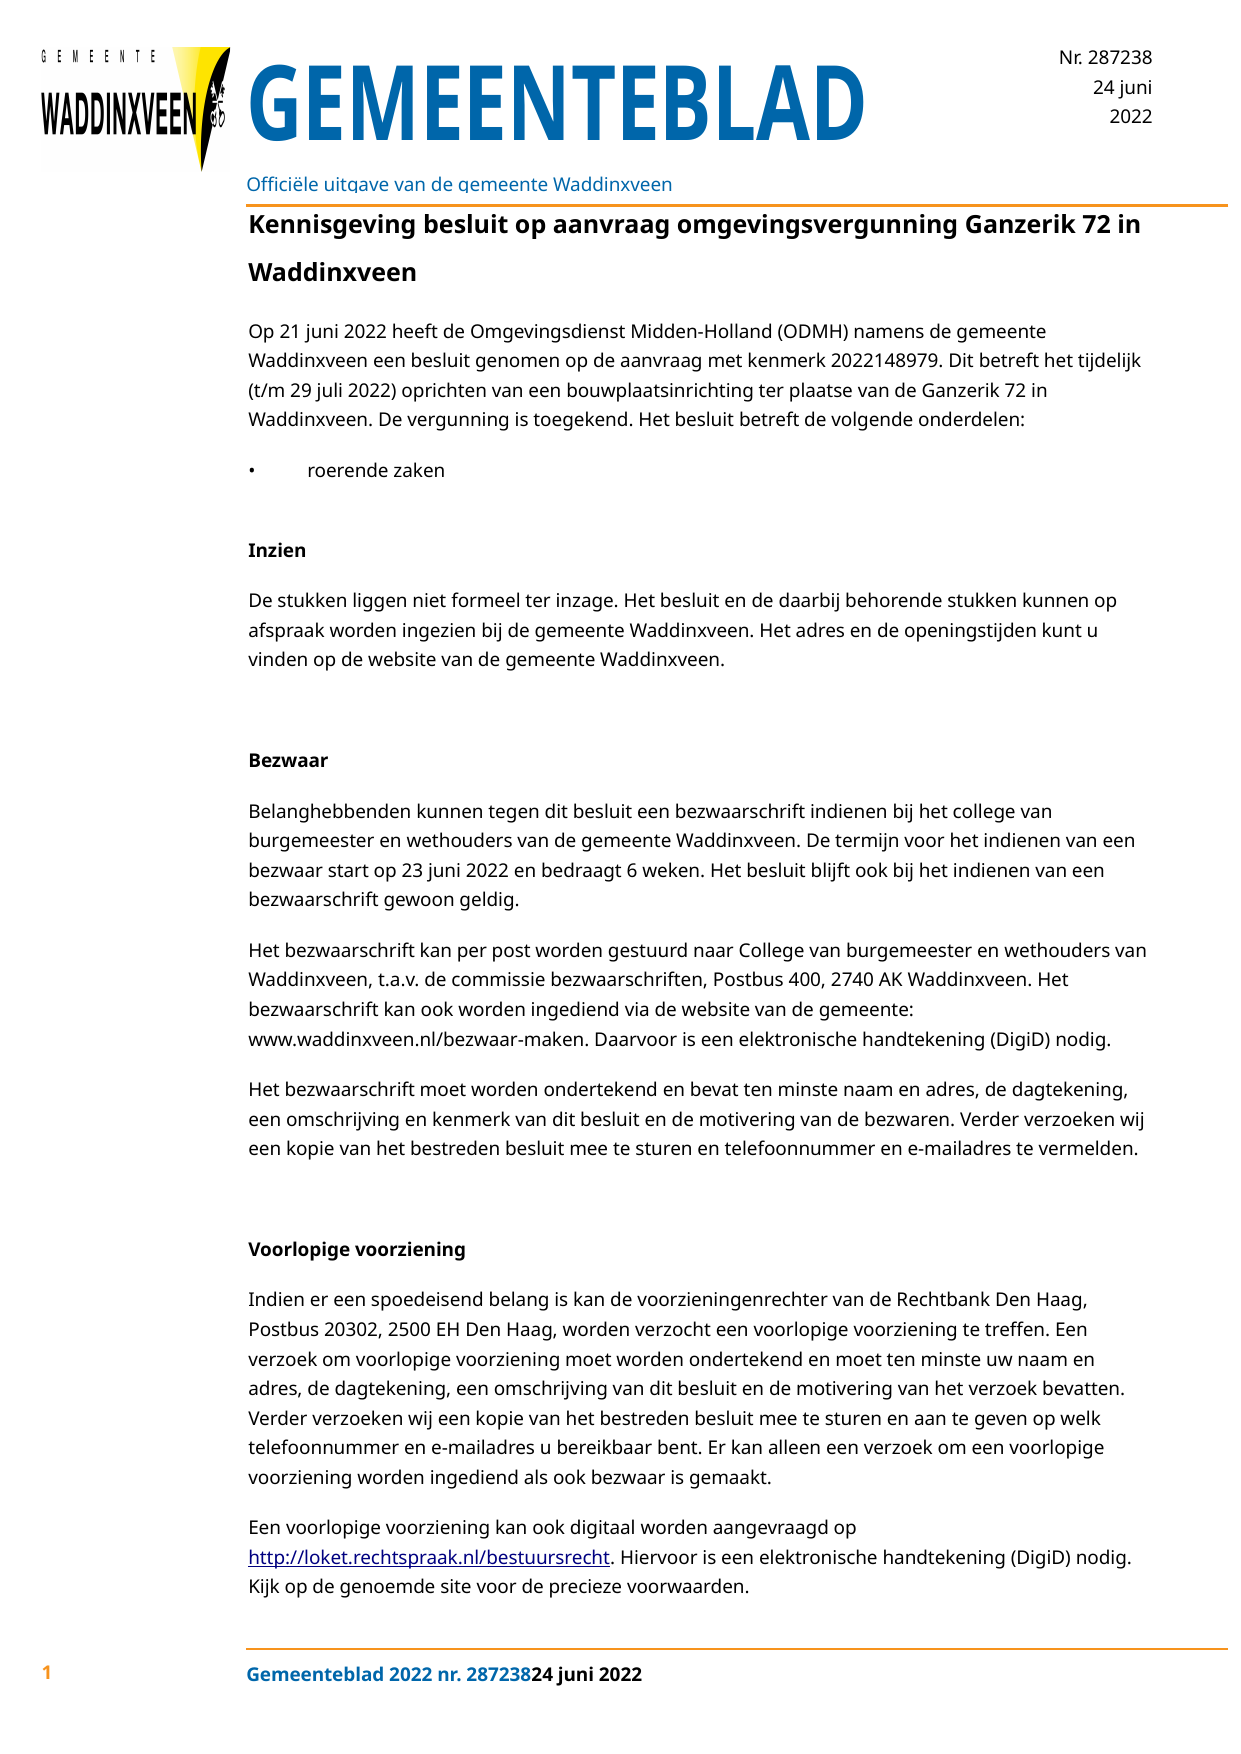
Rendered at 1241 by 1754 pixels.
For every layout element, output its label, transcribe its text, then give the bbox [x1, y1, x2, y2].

text Voorlopige voorziening [248, 1236, 1152, 1262]
text Op 21 juni 2022 heeft de Omgevingsdienst Midden-Holland (ODMH) namens de gemeente Waddinxveen een besluit genomen op de aanvraag met kenmerk 2022148979. Dit betreft het tijdelijk (t/m 29 juli 2022) oprichten van een bouwplaatsinrichting ter plaatse van de Ganzerik 72 in Waddinxveen. De vergunning is toegekend. Het besluit betreft de volgende onderdelen: [248, 318, 1152, 432]
text Het bezwaarschrift moet worden ondertekend en bevat ten minste naam en adres, de dagtekening, een omschrijving en kenmerk van dit besluit en de motivering van de bezwaren. Verder verzoeken wij een kopie van het bestreden besluit mee te sturen en telefoonnummer en e-mailadres te vermelden. [248, 1076, 1152, 1161]
text Belanghebbenden kunnen tegen dit besluit een bezwaarschrift indienen bij het college van burgemeester en wethouders van de gemeente Waddinxveen. De termijn voor het indienen van een bezwaar start op 23 juni 2022 en bedraagt 6 weken. Het besluit blijft ook bij het indienen van een bezwaarschrift gewoon geldig. [248, 798, 1152, 912]
text Het bezwaarschrift kan per post worden gestuurd naar College van burgemeester en wethouders van Waddinxveen, t.a.v. de commissie bezwaarschriften, Postbus 400, 2740 AK Waddinxveen. Het bezwaarschrift kan ook worden ingediend via de website van de gemeente: www.waddinxveen.nl/bezwaar-maken. Daarvoor is een elektronische handtekening (DigiD) nodig. [248, 937, 1152, 1052]
picture [41, 47, 231, 172]
text Kennisgeving besluit op aanvraag omgevingsvergunning Ganzerik 72 in Waddinxveen [248, 207, 1152, 288]
text De stukken liggen niet formeel ter inzage. Het besluit en de daarbij behorende stukken kunnen op afspraak worden ingezien bij de gemeente Waddinxveen. Het adres en de openingstijden kunt u vinden op de website van de gemeente Waddinxveen. [248, 587, 1152, 672]
text Inzien [248, 537, 1152, 563]
text Indien er een spoedeisend belang is kan de voorzieningenrechter van de Rechtbank Den Haag, Postbus 20302, 2500 EH Den Haag, worden verzocht een voorlopige voorziening te treffen. Een verzoek om voorlopige voorziening moet worden ondertekend en moet ten minste uw naam en adres, de dagtekening, een omschrijving van dit besluit en de motivering van het verzoek bevatten. Verder verzoeken wij een kopie van het bestreden besluit mee te sturen en aan te geven op welk telefoonnummer en e-mailadres u bereikbaar bent. Er kan alleen een verzoek om een voorlopige voorziening worden ingediend als ook bezwaar is gemaakt. [248, 1287, 1152, 1490]
list roerende zaken [248, 457, 1152, 483]
text Bezwaar [248, 747, 1152, 773]
text Een voorlopige voorziening kan ook digitaal worden aangevraagd op http://loket.rechtspraak.nl/bestuursrecht. Hiervoor is een elektronische handtekening (DigiD) nodig. Kijk op de genoemde site voor de precieze voorwaarden. [248, 1514, 1152, 1599]
